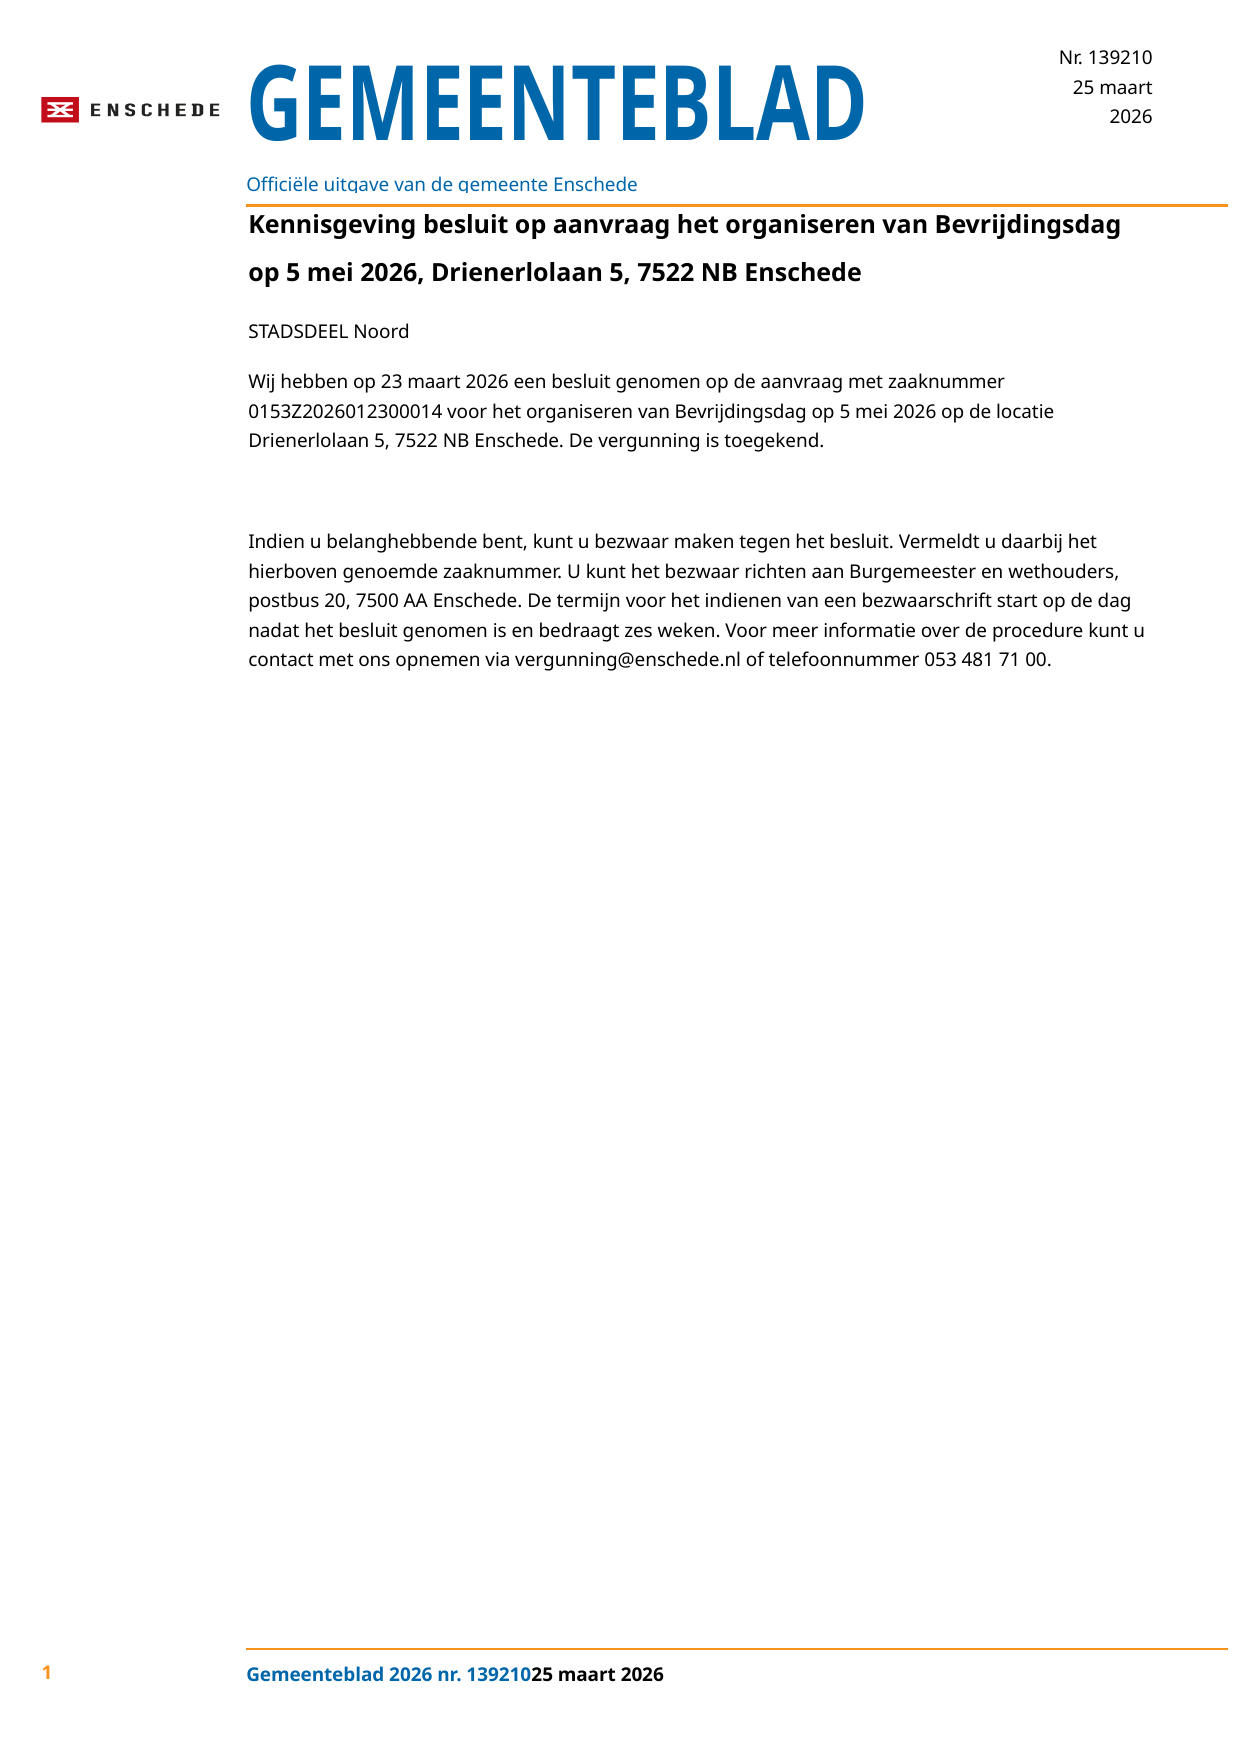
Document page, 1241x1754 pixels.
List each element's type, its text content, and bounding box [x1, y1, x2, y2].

text Indien u belanghebbende bent, kunt u bezwaar maken tegen het besluit. Vermeldt u daarbij het hierboven genoemde zaaknummer. U kunt het bezwaar richten aan Burgemeester en wethouders, postbus 20, 7500 AA Enschede. De termijn voor het indienen van een bezwaarschrift start op de dag nadat het besluit genomen is en bedraagt zes weken. Voor meer informatie over de procedure kunt u contact met ons opnemen via vergunning@enschede.nl of telefoonnummer 053 481 71 00. [248, 528, 1152, 672]
text STADSDEEL Noord [248, 318, 1152, 344]
picture [41, 47, 231, 172]
text Kennisgeving besluit op aanvraag het organiseren van Bevrijdingsdag op 5 mei 2026, Drienerlolaan 5, 7522 NB Enschede [248, 207, 1152, 288]
text Wij hebben op 23 maart 2026 een besluit genomen op de aanvraag met zaaknummer 0153Z2026012300014 voor het organiseren van Bevrijdingsdag op 5 mei 2026 op de locatie Drienerlolaan 5, 7522 NB Enschede. De vergunning is toegekend. [248, 368, 1152, 453]
